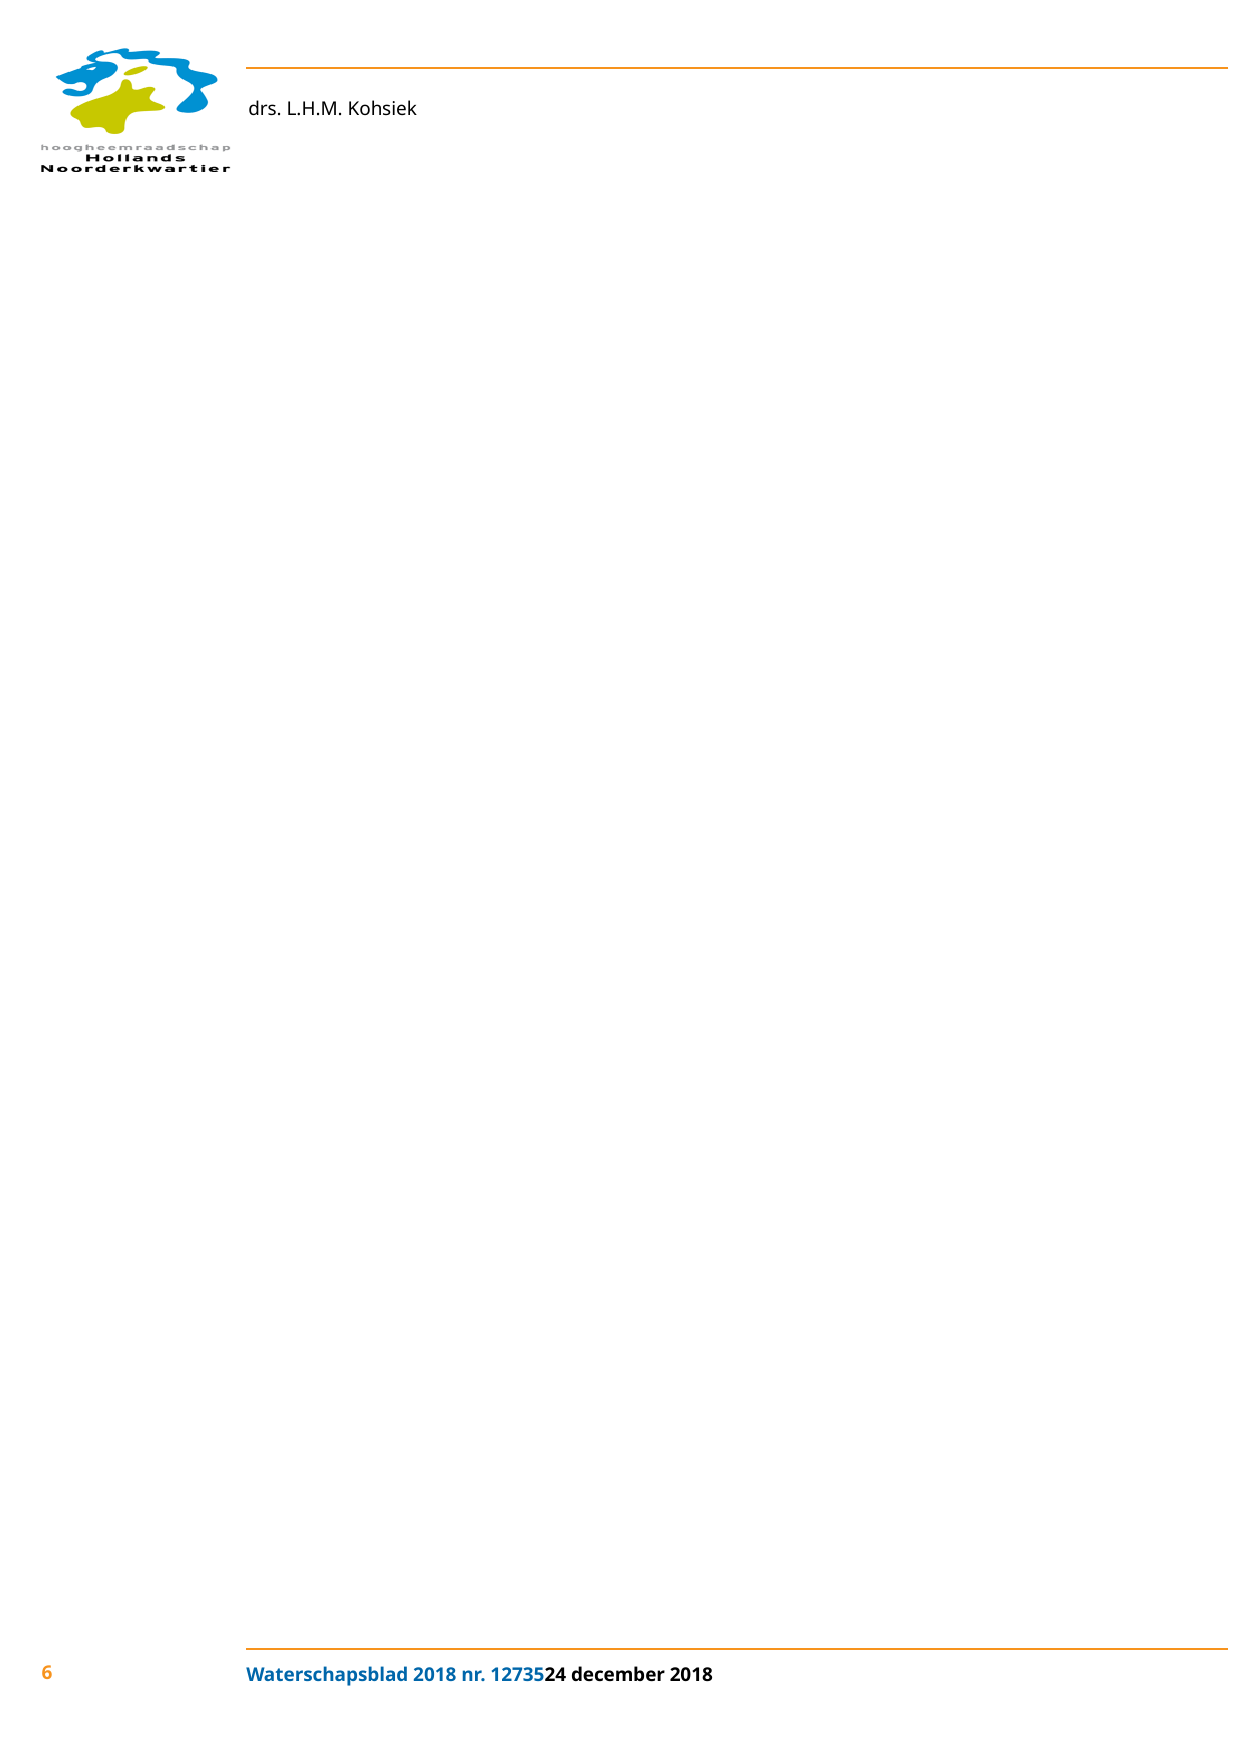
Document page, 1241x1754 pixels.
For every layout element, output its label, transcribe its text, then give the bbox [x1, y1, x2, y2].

text drs. L.H.M. Kohsiek [248, 95, 1152, 121]
picture [41, 47, 231, 172]
